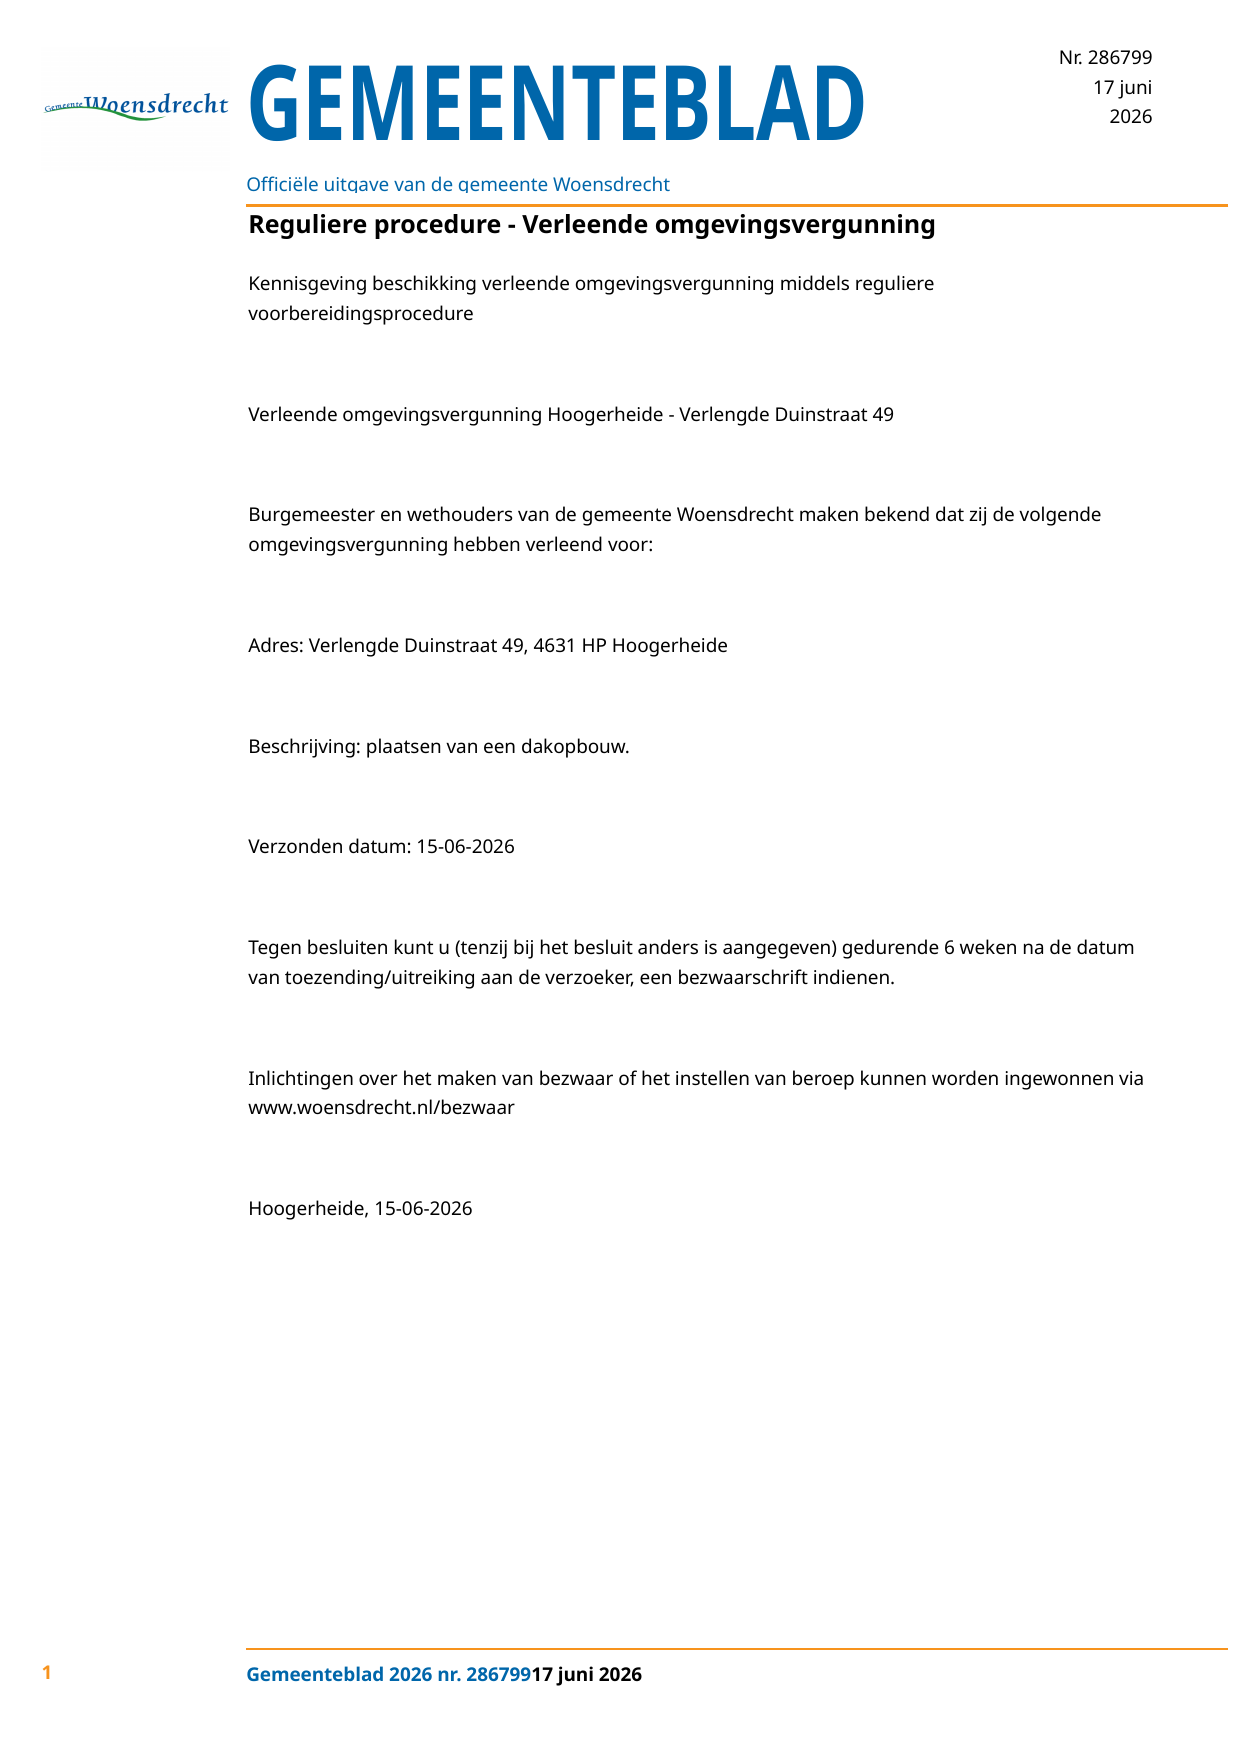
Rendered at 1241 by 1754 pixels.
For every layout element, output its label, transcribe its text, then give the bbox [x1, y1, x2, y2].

text Reguliere procedure - Verleende omgevingsvergunning [248, 207, 1152, 241]
text Adres: Verlengde Duinstraat 49, 4631 HP Hoogerheide [248, 632, 1152, 658]
text Kennisgeving beschikking verleende omgevingsvergunning middels reguliere voorbereidingsprocedure [248, 270, 1152, 326]
text Verzonden datum: 15-06-2026 [248, 834, 1152, 859]
text Hoogerheide, 15-06-2026 [248, 1195, 1152, 1221]
text Inlichtingen over het maken van bezwaar of het instellen van beroep kunnen worden ingewonnen via www.woensdrecht.nl/bezwaar [248, 1065, 1152, 1120]
text Verleende omgevingsvergunning Hoogerheide - Verlengde Duinstraat 49 [248, 401, 1152, 426]
text Beschrijving: plaatsen van een dakopbouw. [248, 733, 1152, 758]
text Tegen besluiten kunt u (tenzij bij het besluit anders is aangegeven) gedurende 6 weken na de datum van toezending/uitreiking aan de verzoeker, een bezwaarschrift indienen. [248, 934, 1152, 990]
picture [41, 47, 231, 172]
text Burgemeester en wethouders van de gemeente Woensdrecht maken bekend dat zij de volgende omgevingsvergunning hebben verleend voor: [248, 502, 1152, 557]
